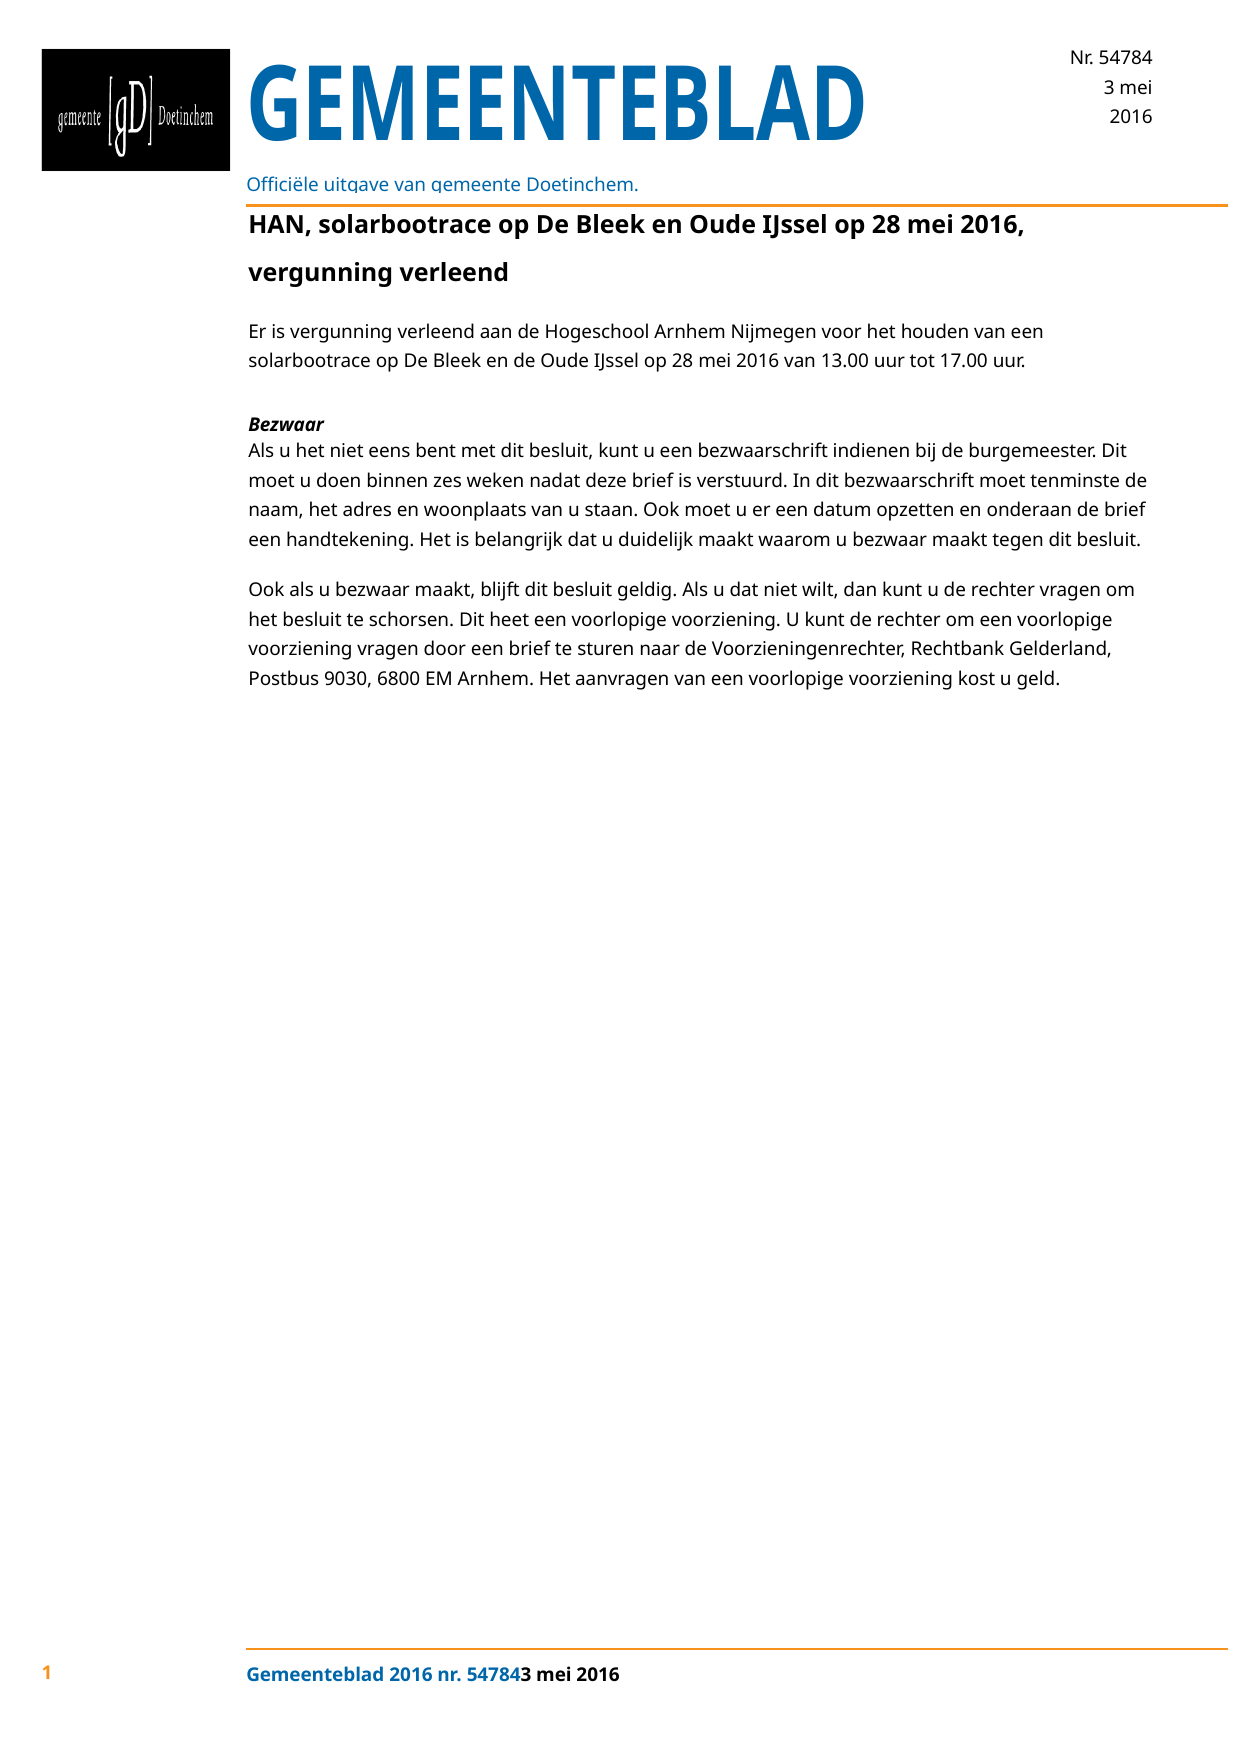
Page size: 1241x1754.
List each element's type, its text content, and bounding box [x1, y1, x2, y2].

picture [41, 47, 231, 172]
text HAN, solarbootrace op De Bleek en Oude IJssel op 28 mei 2016, vergunning verleend [248, 207, 1152, 288]
text Ook als u bezwaar maakt, blijft dit besluit geldig. Als u dat niet wilt, dan kunt u de rechter vragen om het besluit te schorsen. Dit heet een voorlopige voorziening. U kunt de rechter om een voorlopige voorziening vragen door een brief te sturen naar de Voorzieningenrechter, Rechtbank Gelderland, Postbus 9030, 6800 EM Arnhem. Het aanvragen van een voorlopige voorziening kost u geld. [248, 576, 1152, 691]
text Er is vergunning verleend aan de Hogeschool Arnhem Nijmegen voor het houden van een solarbootrace op De Bleek en de Oude IJssel op 28 mei 2016 van 13.00 uur tot 17.00 uur. [248, 318, 1152, 373]
text Bezwaar [248, 411, 1152, 437]
text Als u het niet eens bent met dit besluit, kunt u een bezwaarschrift indienen bij de burgemeester. Dit moet u doen binnen zes weken nadat deze brief is verstuurd. In dit bezwaarschrift moet tenminste de naam, het adres en woonplaats van u staan. Ook moet u er een datum opzetten en onderaan de brief een handtekening. Het is belangrijk dat u duidelijk maakt waarom u bezwaar maakt tegen dit besluit. [248, 437, 1152, 552]
